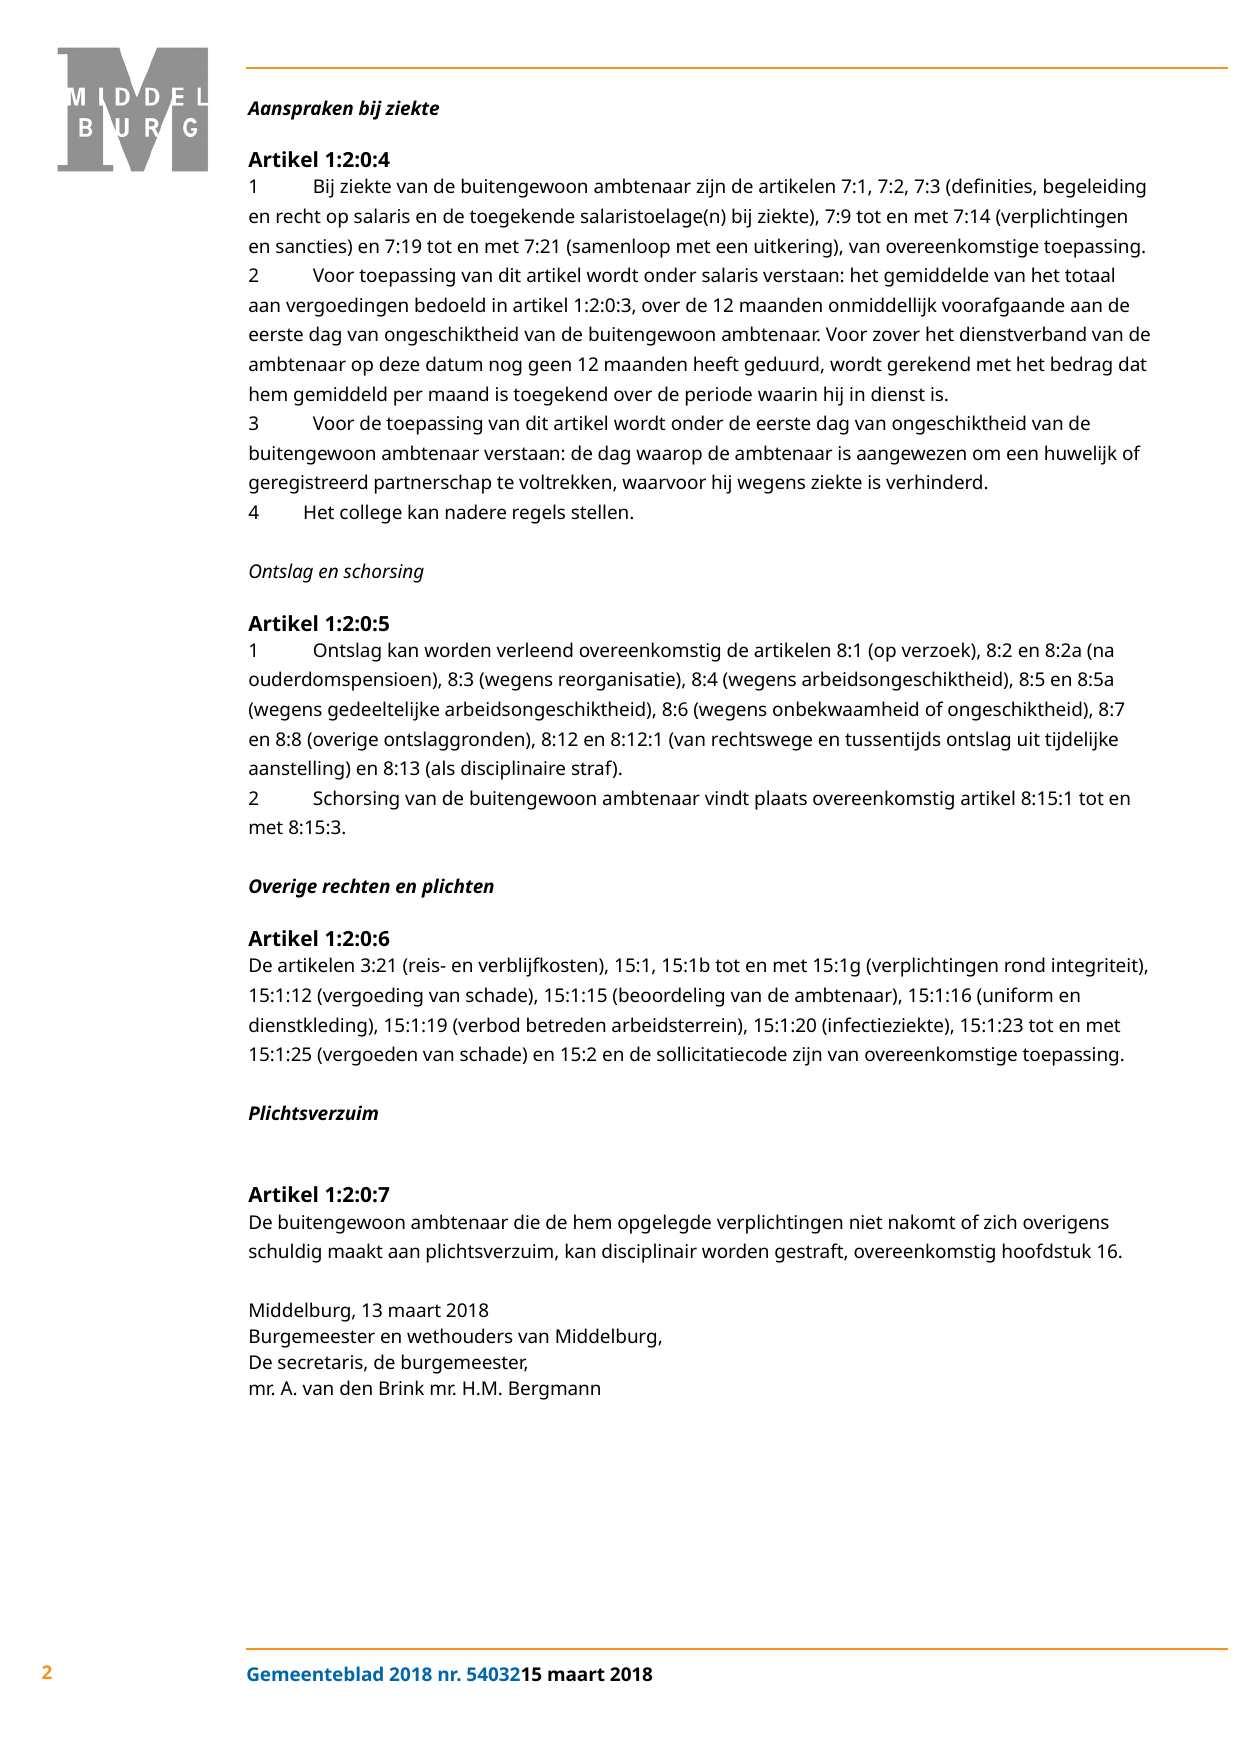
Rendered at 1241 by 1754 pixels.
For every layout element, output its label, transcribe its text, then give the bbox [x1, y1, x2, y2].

text Plichtsverzuim [248, 1101, 1152, 1126]
text De artikelen 3:21 (reis- en verblijfkosten), 15:1, 15:1b tot en met 15:1g (verplichtingen rond integriteit), 15:1:12 (vergoeding van schade), 15:1:15 (beoordeling van de ambtenaar), 15:1:16 (uniform en dienstkleding), 15:1:19 (verbod betreden arbeidsterrein), 15:1:20 (infectieziekte), 15:1:23 tot en met 15:1:25 (vergoeden van schade) en 15:2 en de sollicitatiecode zijn van overeenkomstige toepassing. [248, 953, 1152, 1067]
text Artikel 1:2:0:7 [248, 1181, 1152, 1209]
text De secretaris, de burgemeester, [248, 1349, 1152, 1375]
text Artikel 1:2:0:5 [248, 609, 1152, 637]
text 4 Het college kan nadere regels stellen. [248, 499, 1152, 525]
text 2 Schorsing van de buitengewoon ambtenaar vindt plaats overeenkomstig artikel 8:15:1 tot en met 8:15:3. [248, 785, 1152, 840]
text Aanspraken bij ziekte [248, 95, 1152, 121]
text Burgemeester en wethouders van Middelburg, [248, 1323, 1152, 1349]
text 1 Ontslag kan worden verleend overeenkomstig de artikelen 8:1 (op verzoek), 8:2 en 8:2a (na ouderdomspensioen), 8:3 (wegens reorganisatie), 8:4 (wegens arbeidsongeschiktheid), 8:5 en 8:5a (wegens gedeeltelijke arbeidsongeschiktheid), 8:6 (wegens onbekwaamheid of ongeschiktheid), 8:7 en 8:8 (overige ontslaggronden), 8:12 en 8:12:1 (van rechtswege en tussentijds ontslag uit tijdelijke aanstelling) en 8:13 (als disciplinaire straf). [248, 637, 1152, 781]
text Artikel 1:2:0:6 [248, 924, 1152, 953]
text Middelburg, 13 maart 2018 [248, 1298, 1152, 1323]
text Ontslag en schorsing [248, 558, 1152, 584]
text Artikel 1:2:0:4 [248, 145, 1152, 174]
text mr. A. van den Brink mr. H.M. Bergmann [248, 1375, 1152, 1401]
picture [41, 47, 231, 172]
text 3 Voor de toepassing van dit artikel wordt onder de eerste dag van ongeschiktheid van de buitengewoon ambtenaar verstaan: de dag waarop de ambtenaar is aangewezen om een huwelijk of geregistreerd partnerschap te voltrekken, waarvoor hij wegens ziekte is verhinderd. [248, 410, 1152, 495]
text 2 Voor toepassing van dit artikel wordt onder salaris verstaan: het gemiddelde van het totaal aan vergoedingen bedoeld in artikel 1:2:0:3, over de 12 maanden onmiddellijk voorafgaande aan de eerste dag van ongeschiktheid van de buitengewoon ambtenaar. Voor zover het dienstverband van de ambtenaar op deze datum nog geen 12 maanden heeft geduurd, wordt gerekend met het bedrag dat hem gemiddeld per maand is toegekend over de periode waarin hij in dienst is. [248, 262, 1152, 406]
text De buitengewoon ambtenaar die de hem opgelegde verplichtingen niet nakomt of zich overigens schuldig maakt aan plichtsverzuim, kan disciplinair worden gestraft, overeenkomstig hoofdstuk 16. [248, 1209, 1152, 1264]
text Overige rechten en plichten [248, 874, 1152, 899]
text 1 Bij ziekte van de buitengewoon ambtenaar zijn de artikelen 7:1, 7:2, 7:3 (definities, begeleiding en recht op salaris en de toegekende salaristoelage(n) bij ziekte), 7:9 tot en met 7:14 (verplichtingen en sancties) en 7:19 tot en met 7:21 (samenloop met een uitkering), van overeenkomstige toepassing. [248, 174, 1152, 258]
